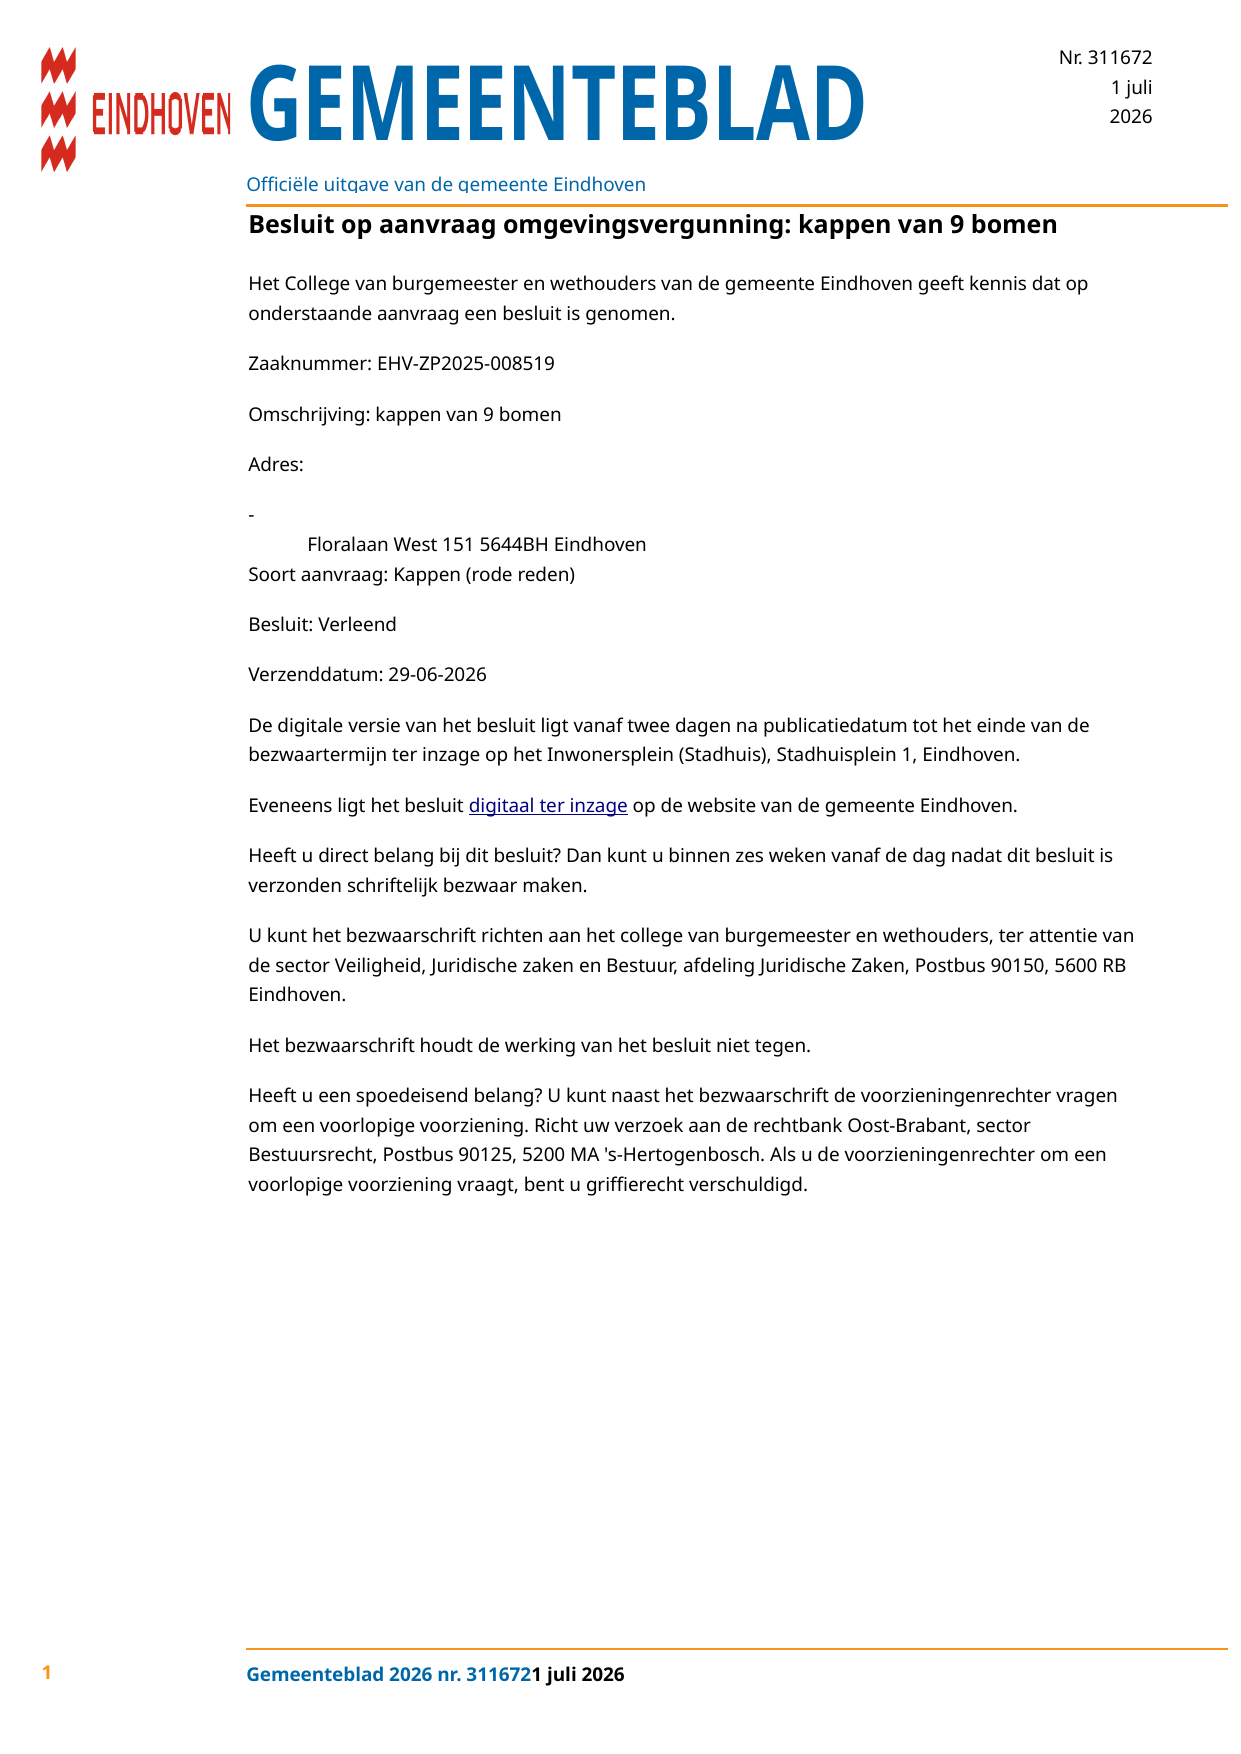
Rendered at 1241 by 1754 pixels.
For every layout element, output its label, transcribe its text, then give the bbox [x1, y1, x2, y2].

list Floralaan West 151 5644BH Eindhoven [248, 531, 1152, 557]
text Adres: [248, 451, 1152, 477]
text Eveneens ligt het besluit digitaal ter inzage op de website van de gemeente Eindhoven. [248, 792, 1152, 818]
text Soort aanvraag: Kappen (rode reden) [248, 561, 1152, 586]
text Besluit op aanvraag omgevingsvergunning: kappen van 9 bomen [248, 207, 1152, 241]
text U kunt het bezwaarschrift richten aan het college van burgemeester en wethouders, ter attentie van de sector Veiligheid, Juridische zaken en Bestuur, afdeling Juridische Zaken, Postbus 90150, 5600 RB Eindhoven. [248, 922, 1152, 1007]
text Omschrijving: kappen van 9 bomen [248, 401, 1152, 426]
text Zaaknummer: EHV-ZP2025-008519 [248, 350, 1152, 376]
picture [41, 47, 231, 172]
text Het College van burgemeester en wethouders van de gemeente Eindhoven geeft kennis dat op onderstaande aanvraag een besluit is genomen. [248, 270, 1152, 326]
text Het bezwaarschrift houdt de werking van het besluit niet tegen. [248, 1032, 1152, 1058]
text Verzenddatum: 29-06-2026 [248, 662, 1152, 687]
text Heeft u direct belang bij dit besluit? Dan kunt u binnen zes weken vanaf de dag nadat dit besluit is verzonden schriftelijk bezwaar maken. [248, 842, 1152, 898]
text De digitale versie van het besluit ligt vanaf twee dagen na publicatiedatum tot het einde van de bezwaartermijn ter inzage op het Inwonersplein (Stadhuis), Stadhuisplein 1, Eindhoven. [248, 712, 1152, 767]
text Heeft u een spoedeisend belang? U kunt naast het bezwaarschrift de voorzieningenrechter vragen om een voorlopige voorziening. Richt uw verzoek aan de rechtbank Oost-Brabant, sector Bestuursrecht, Postbus 90125, 5200 MA 's-Hertogenbosch. Als u de voorzieningenrechter om een voorlopige voorziening vraagt, bent u griffierecht verschuldigd. [248, 1082, 1152, 1197]
text Besluit: Verleend [248, 611, 1152, 637]
